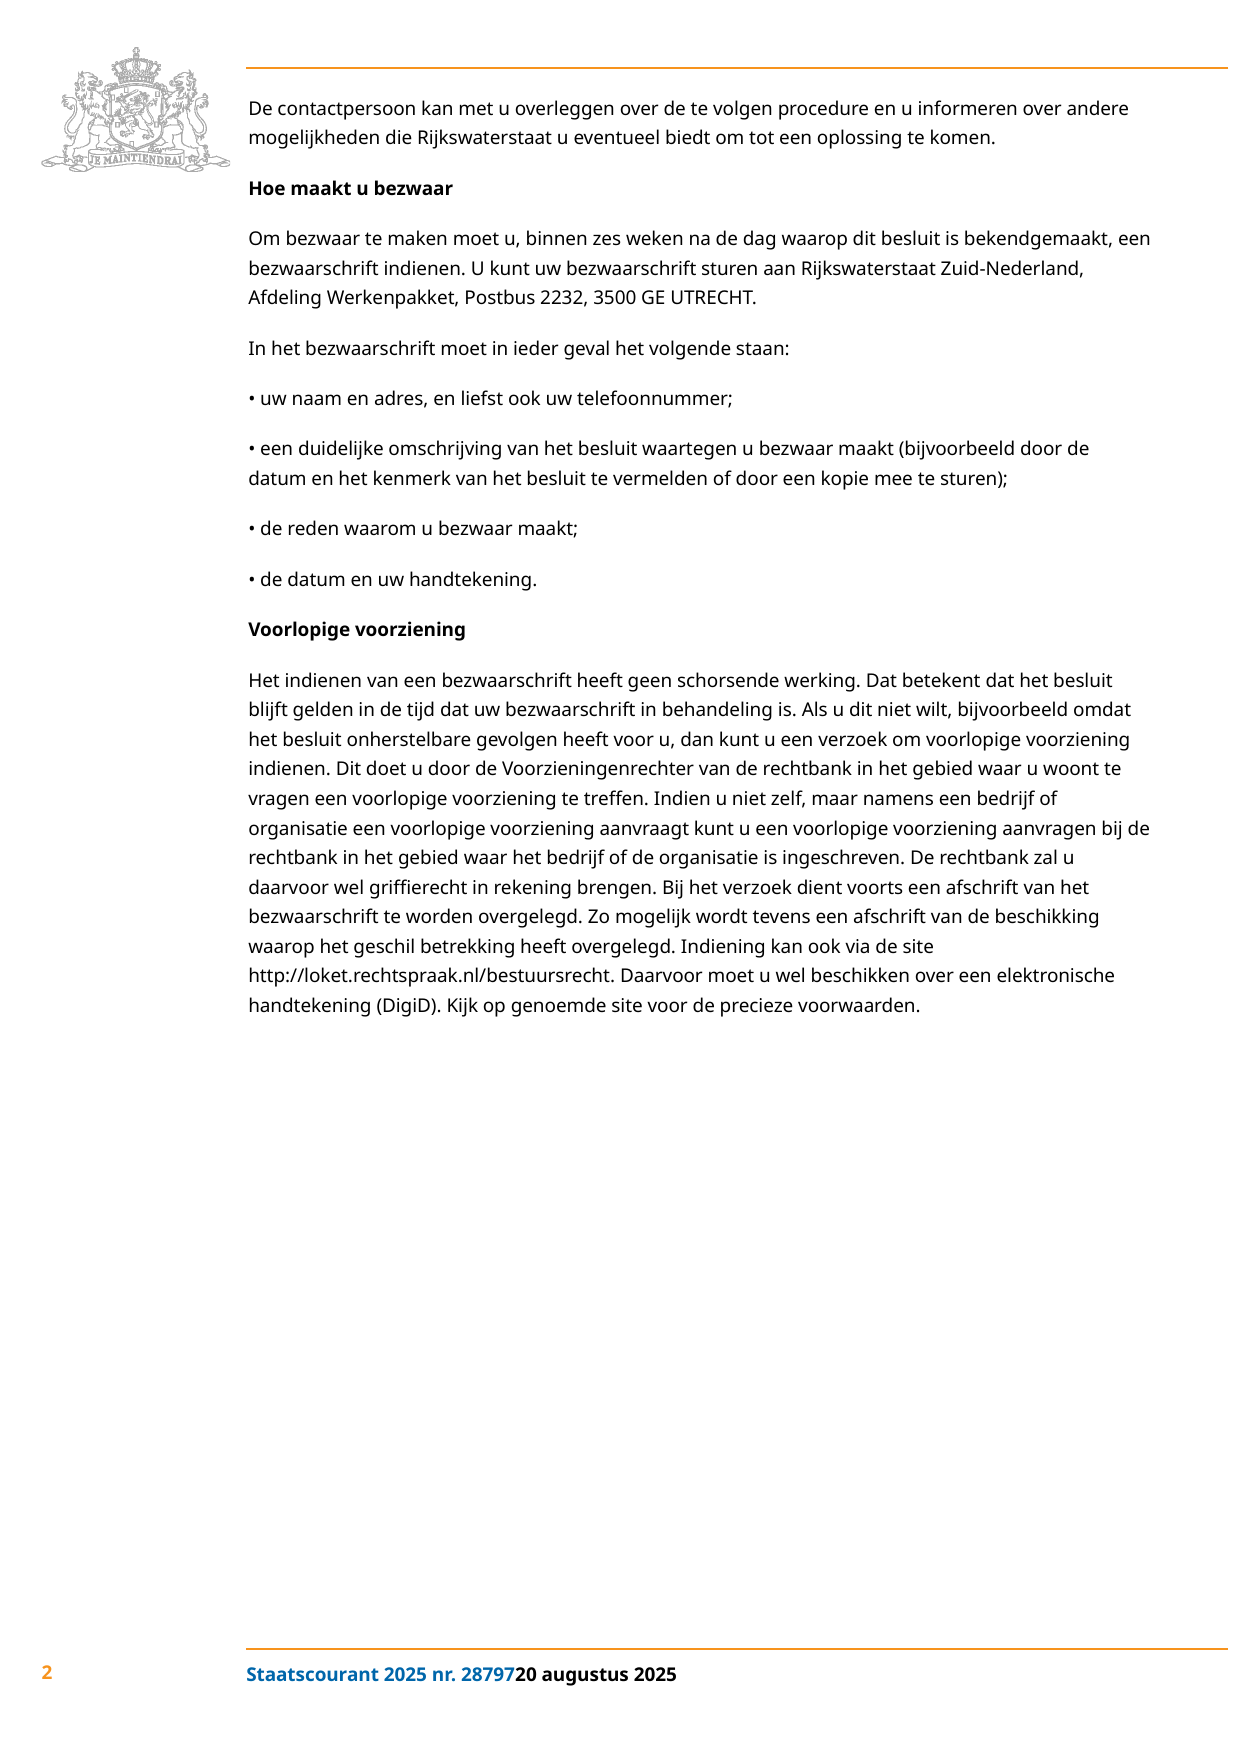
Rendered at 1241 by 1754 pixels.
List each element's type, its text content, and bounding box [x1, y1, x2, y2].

text De contactpersoon kan met u overleggen over de te volgen procedure en u informeren over andere mogelijkheden die Rijkswaterstaat u eventueel biedt om tot een oplossing te komen. [248, 95, 1152, 150]
text • de reden waarom u bezwaar maakt; [248, 516, 1152, 541]
text • een duidelijke omschrijving van het besluit waartegen u bezwaar maakt (bijvoorbeeld door de datum en het kenmerk van het besluit te vermelden of door een kopie mee te sturen); [248, 436, 1152, 491]
text • de datum en uw handtekening. [248, 566, 1152, 592]
text Het indienen van een bezwaarschrift heeft geen schorsende werking. Dat betekent dat het besluit blijft gelden in de tijd dat uw bezwaarschrift in behandeling is. Als u dit niet wilt, bijvoorbeeld omdat het besluit onherstelbare gevolgen heeft voor u, dan kunt u een verzoek om voorlopige voorziening indienen. Dit doet u door de Voorzieningenrechter van de rechtbank in het gebied waar u woont te vragen een voorlopige voorziening te treffen. Indien u niet zelf, maar namens een bedrijf of organisatie een voorlopige voorziening aanvraagt kunt u een voorlopige voorziening aanvragen bij de rechtbank in het gebied waar het bedrijf of de organisatie is ingeschreven. De rechtbank zal u daarvoor wel griffierecht in rekening brengen. Bij het verzoek dient voorts een afschrift van het bezwaarschrift te worden overgelegd. Zo mogelijk wordt tevens een afschrift van de beschikking waarop het geschil betrekking heeft overgelegd. Indiening kan ook via de site http://loket.rechtspraak.nl/bestuursrecht. Daarvoor moet u wel beschikken over een elektronische handtekening (DigiD). Kijk op genoemde site voor de precieze voorwaarden. [248, 667, 1152, 1018]
text In het bezwaarschrift moet in ieder geval het volgende staan: [248, 335, 1152, 361]
text Voorlopige voorziening [248, 616, 1152, 642]
text Hoe maakt u bezwaar [248, 175, 1152, 201]
text Om bezwaar te maken moet u, binnen zes weken na de dag waarop dit besluit is bekendgemaakt, een bezwaarschrift indienen. U kunt uw bezwaarschrift sturen aan Rijkswaterstaat Zuid-Nederland, Afdeling Werkenpakket, Postbus 2232, 3500 GE UTRECHT. [248, 225, 1152, 310]
picture [41, 47, 231, 172]
text • uw naam en adres, en liefst ook uw telefoonnummer; [248, 385, 1152, 411]
